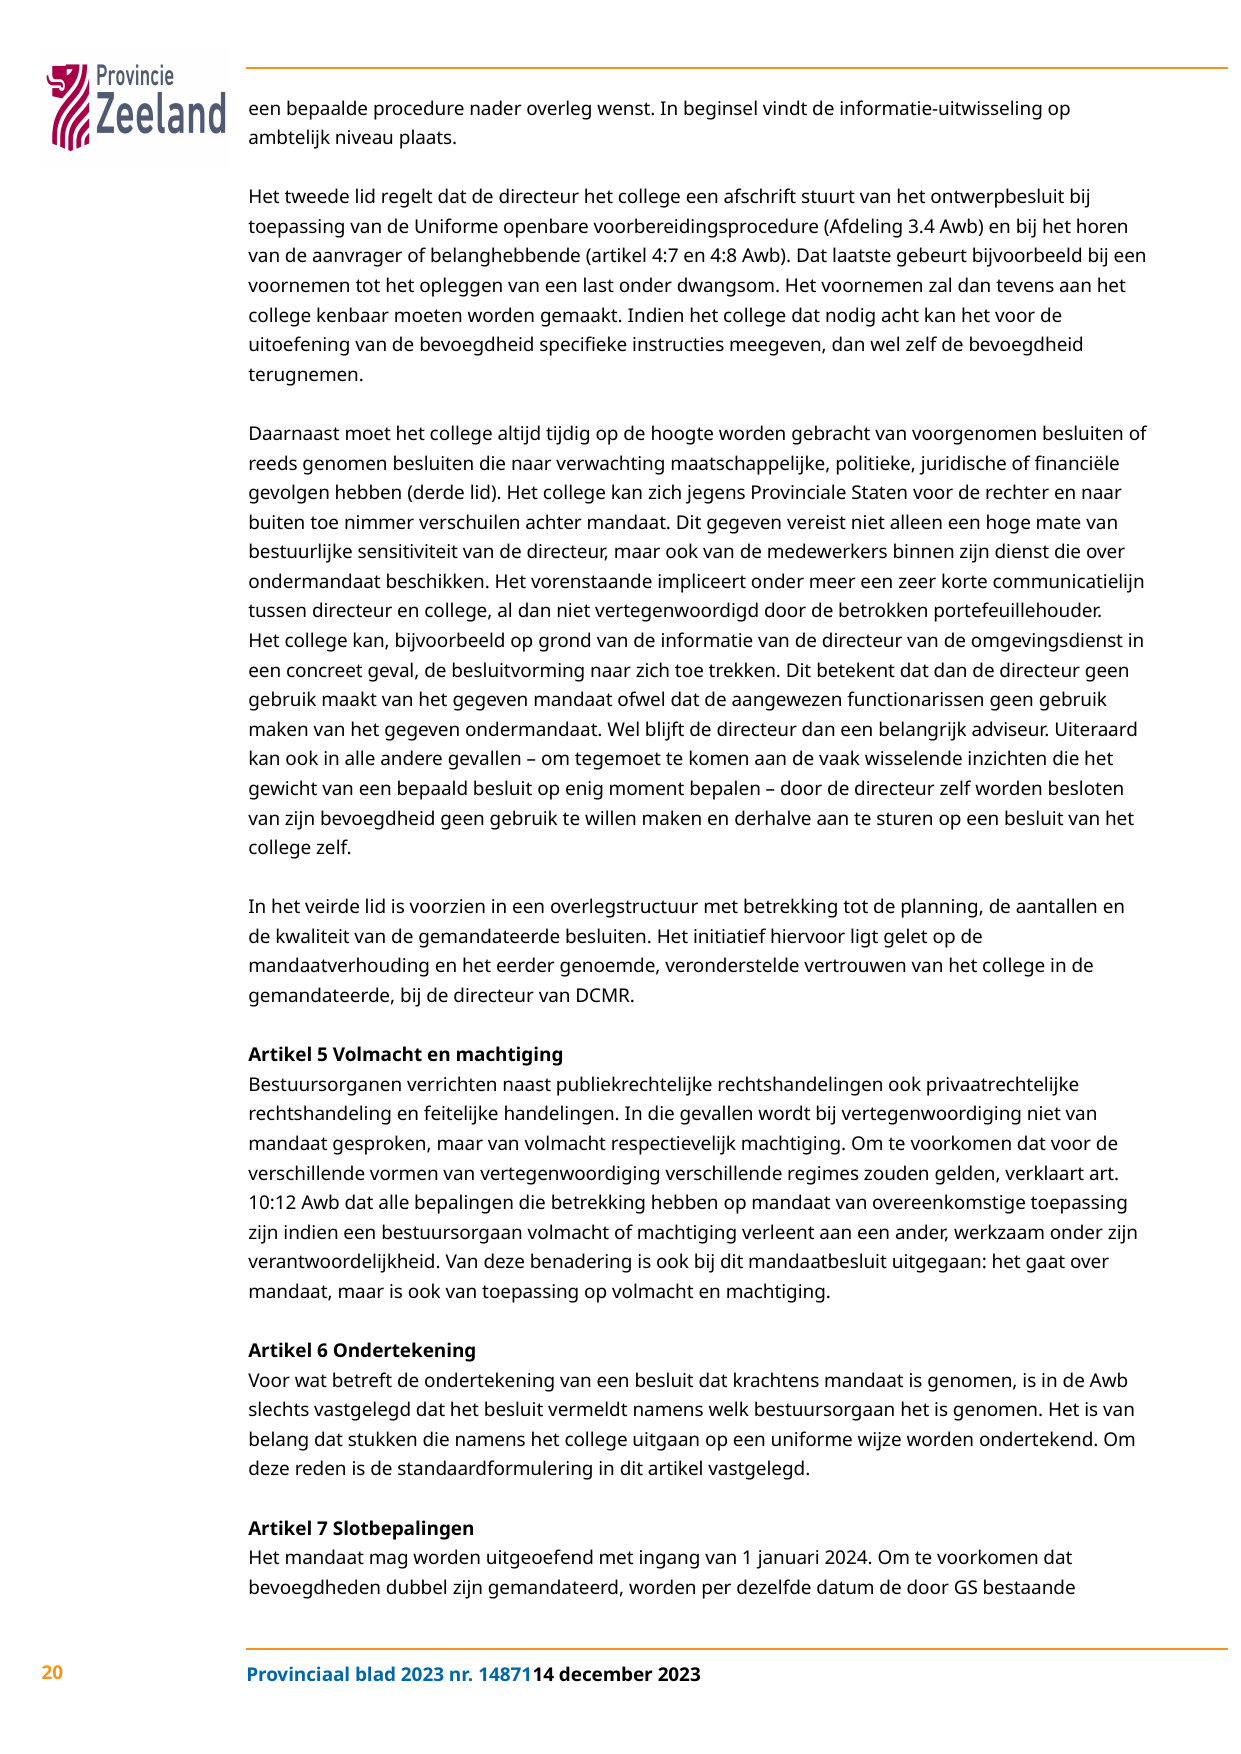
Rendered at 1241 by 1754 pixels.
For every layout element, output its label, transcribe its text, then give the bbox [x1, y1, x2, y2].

text Daarnaast moet het college altijd tijdig op de hoogte worden gebracht van voorgenomen besluiten of reeds genomen besluiten die naar verwachting maatschappelijke, politieke, juridische of financiële gevolgen hebben (derde lid). Het college kan zich jegens Provinciale Staten voor de rechter en naar buiten toe nimmer verschuilen achter mandaat. Dit gegeven vereist niet alleen een hoge mate van bestuurlijke sensitiviteit van de directeur, maar ook van de medewerkers binnen zijn dienst die over ondermandaat beschikken. Het vorenstaande impliceert onder meer een zeer korte communicatielijn tussen directeur en college, al dan niet vertegenwoordigd door de betrokken portefeuillehouder. [248, 420, 1152, 623]
text een bepaalde procedure nader overleg wenst. In beginsel vindt de informatie-uitwisseling op ambtelijk niveau plaats. [248, 95, 1152, 150]
text Bestuursorganen verrichten naast publiekrechtelijke rechtshandelingen ook privaatrechtelijke rechtshandeling en feitelijke handelingen. In die gevallen wordt bij vertegenwoordiging niet van mandaat gesproken, maar van volmacht respectievelijk machtiging. Om te voorkomen dat voor de verschillende vormen van vertegenwoordiging verschillende regimes zouden gelden, verklaart art. 10:12 Awb dat alle bepalingen die betrekking hebben op mandaat van overeenkomstige toepassing zijn indien een bestuursorgaan volmacht of machtiging verleent aan een ander, werkzaam onder zijn verantwoordelijkheid. Van deze benadering is ook bij dit mandaatbesluit uitgegaan: het gaat over mandaat, maar is ook van toepassing op volmacht en machtiging. [248, 1071, 1152, 1304]
text Artikel 5 Volmacht en machtiging [248, 1041, 1152, 1067]
text Voor wat betreft de ondertekening van een besluit dat krachtens mandaat is genomen, is in de Awb slechts vastgelegd dat het besluit vermeldt namens welk bestuursorgaan het is genomen. Het is van belang dat stukken die namens het college uitgaan op een uniforme wijze worden ondertekend. Om deze reden is de standaardformulering in dit artikel vastgelegd. [248, 1367, 1152, 1481]
text Artikel 6 Ondertekening [248, 1337, 1152, 1363]
text Artikel 7 Slotbepalingen [248, 1515, 1152, 1541]
text Het tweede lid regelt dat de directeur het college een afschrift stuurt van het ontwerpbesluit bij toepassing van de Uniforme openbare voorbereidingsprocedure (Afdeling 3.4 Awb) en bij het horen van de aanvrager of belanghebbende (artikel 4:7 en 4:8 Awb). Dat laatste gebeurt bijvoorbeeld bij een voornemen tot het opleggen van een last onder dwangsom. Het voornemen zal dan tevens aan het college kenbaar moeten worden gemaakt. Indien het college dat nodig acht kan het voor de uitoefening van de bevoegdheid specifieke instructies meegeven, dan wel zelf de bevoegdheid terugnemen. [248, 183, 1152, 387]
text Het college kan, bijvoorbeeld op grond van de informatie van de directeur van de omgevingsdienst in een concreet geval, de besluitvorming naar zich toe trekken. Dit betekent dat dan de directeur geen gebruik maakt van het gegeven mandaat ofwel dat de aangewezen functionarissen geen gebruik maken van het gegeven ondermandaat. Wel blijft de directeur dan een belangrijk adviseur. Uiteraard kan ook in alle andere gevallen – om tegemoet te komen aan de vaak wisselende inzichten die het gewicht van een bepaald besluit op enig moment bepalen – door de directeur zelf worden besloten van zijn bevoegdheid geen gebruik te willen maken en derhalve aan te sturen op een besluit van het college zelf. [248, 627, 1152, 860]
text Het mandaat mag worden uitgeoefend met ingang van 1 januari 2024. Om te voorkomen dat bevoegdheden dubbel zijn gemandateerd, worden per dezelfde datum de door GS bestaande [248, 1544, 1152, 1600]
text In het veirde lid is voorzien in een overlegstructuur met betrekking tot de planning, de aantallen en de kwaliteit van de gemandateerde besluiten. Het initiatief hiervoor ligt gelet op de mandaatverhouding en het eerder genoemde, veronderstelde vertrouwen van het college in de gemandateerde, bij de directeur van DCMR. [248, 893, 1152, 1008]
picture [41, 47, 231, 172]
